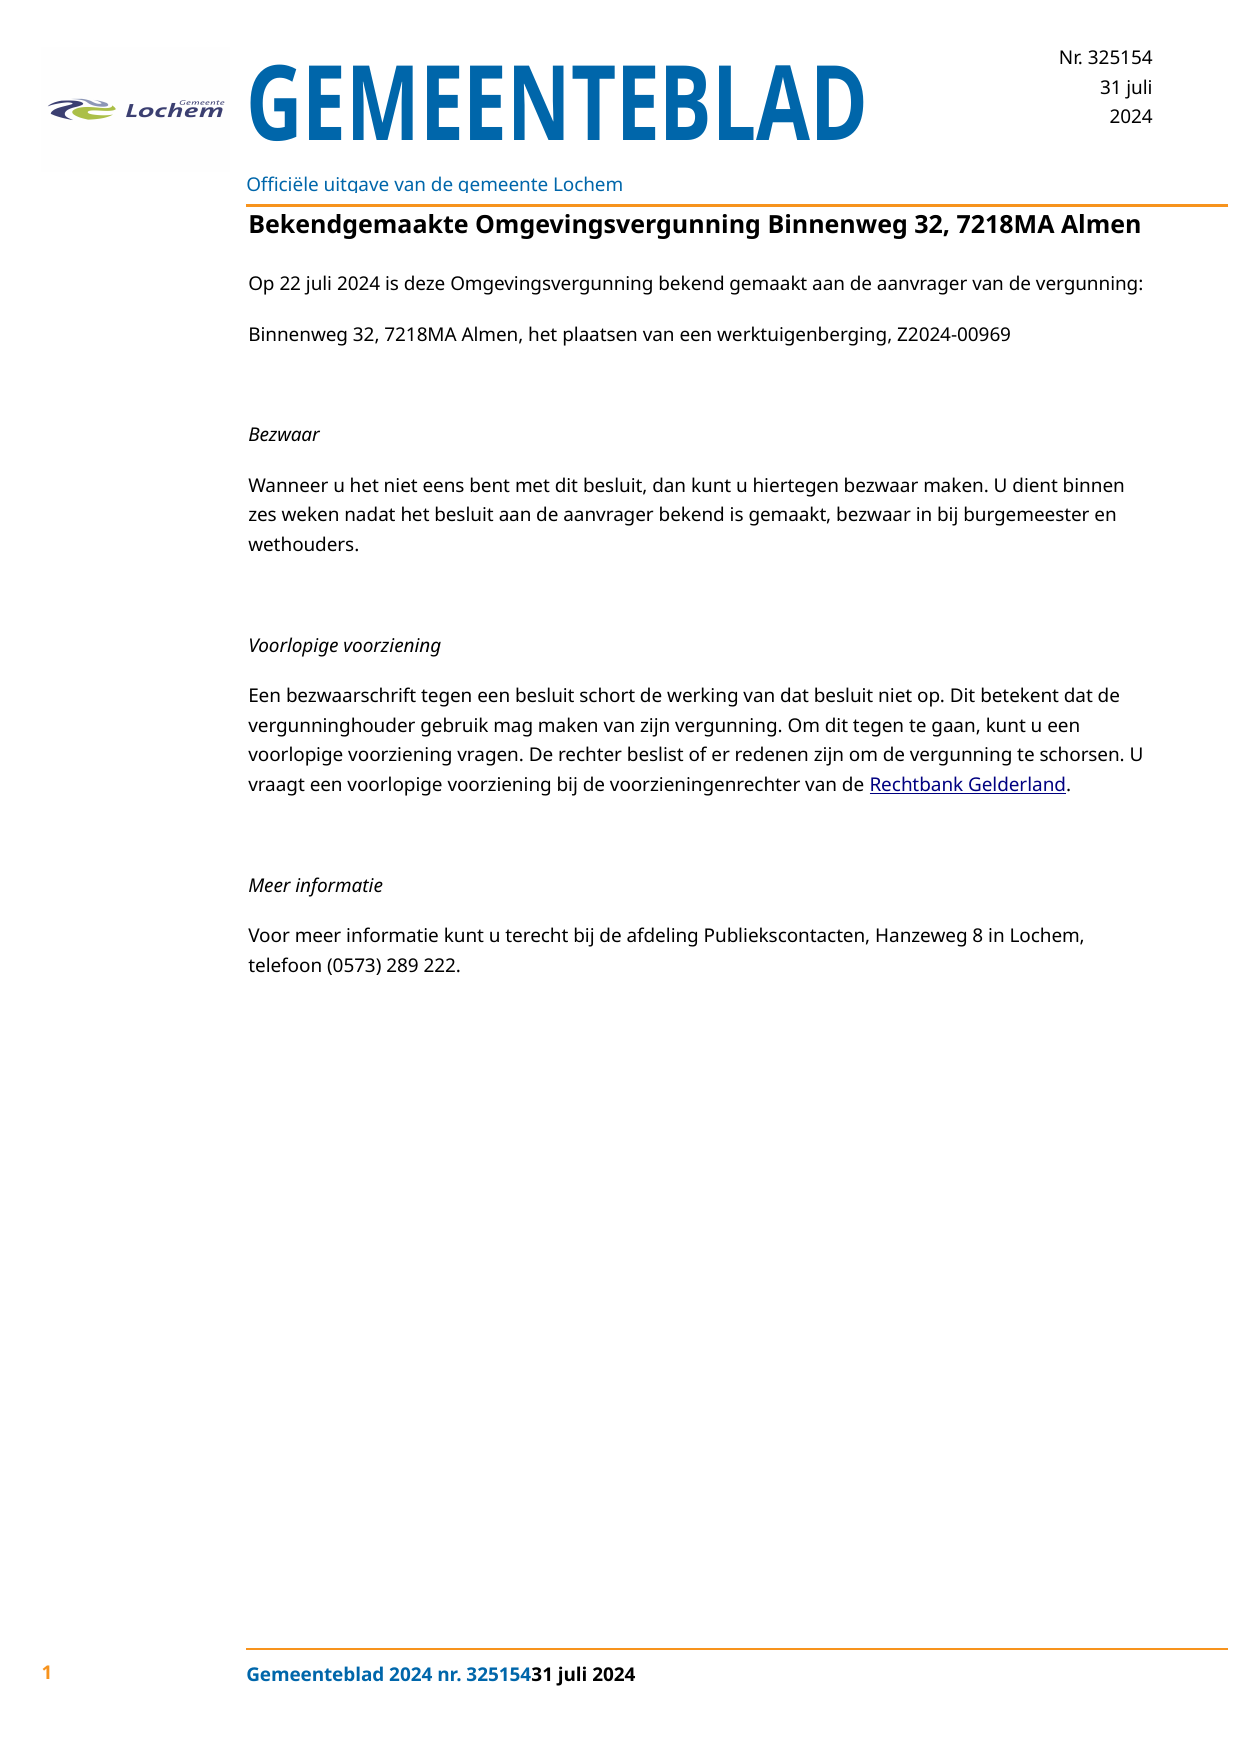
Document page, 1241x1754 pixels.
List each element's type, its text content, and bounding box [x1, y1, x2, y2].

text Voor meer informatie kunt u terecht bij de afdeling Publiekscontacten, Hanzeweg 8 in Lochem, telefoon (0573) 289 222. [248, 922, 1152, 978]
picture [41, 47, 231, 172]
text Binnenweg 32, 7218MA Almen, het plaatsen van een werktuigenberging, Z2024-00969 [248, 321, 1152, 346]
text Meer informatie [248, 872, 1152, 898]
text Voorlopige voorziening [248, 632, 1152, 658]
text Op 22 juli 2024 is deze Omgevingsvergunning bekend gemaakt aan de aanvrager van de vergunning: [248, 270, 1152, 296]
text Wanneer u het niet eens bent met dit besluit, dan kunt u hiertegen bezwaar maken. U dient binnen zes weken nadat het besluit aan de aanvrager bekend is gemaakt, bezwaar in bij burgemeester en wethouders. [248, 472, 1152, 557]
text Bekendgemaakte Omgevingsvergunning Binnenweg 32, 7218MA Almen [248, 207, 1152, 241]
text Bezwaar [248, 422, 1152, 447]
text Een bezwaarschrift tegen een besluit schort de werking van dat besluit niet op. Dit betekent dat de vergunninghouder gebruik mag maken van zijn vergunning. Om dit tegen te gaan, kunt u een voorlopige voorziening vragen. De rechter beslist of er redenen zijn om de vergunning te schorsen. U vraagt een voorlopige voorziening bij de voorzieningenrechter van de Rechtbank Gelderland. [248, 682, 1152, 797]
